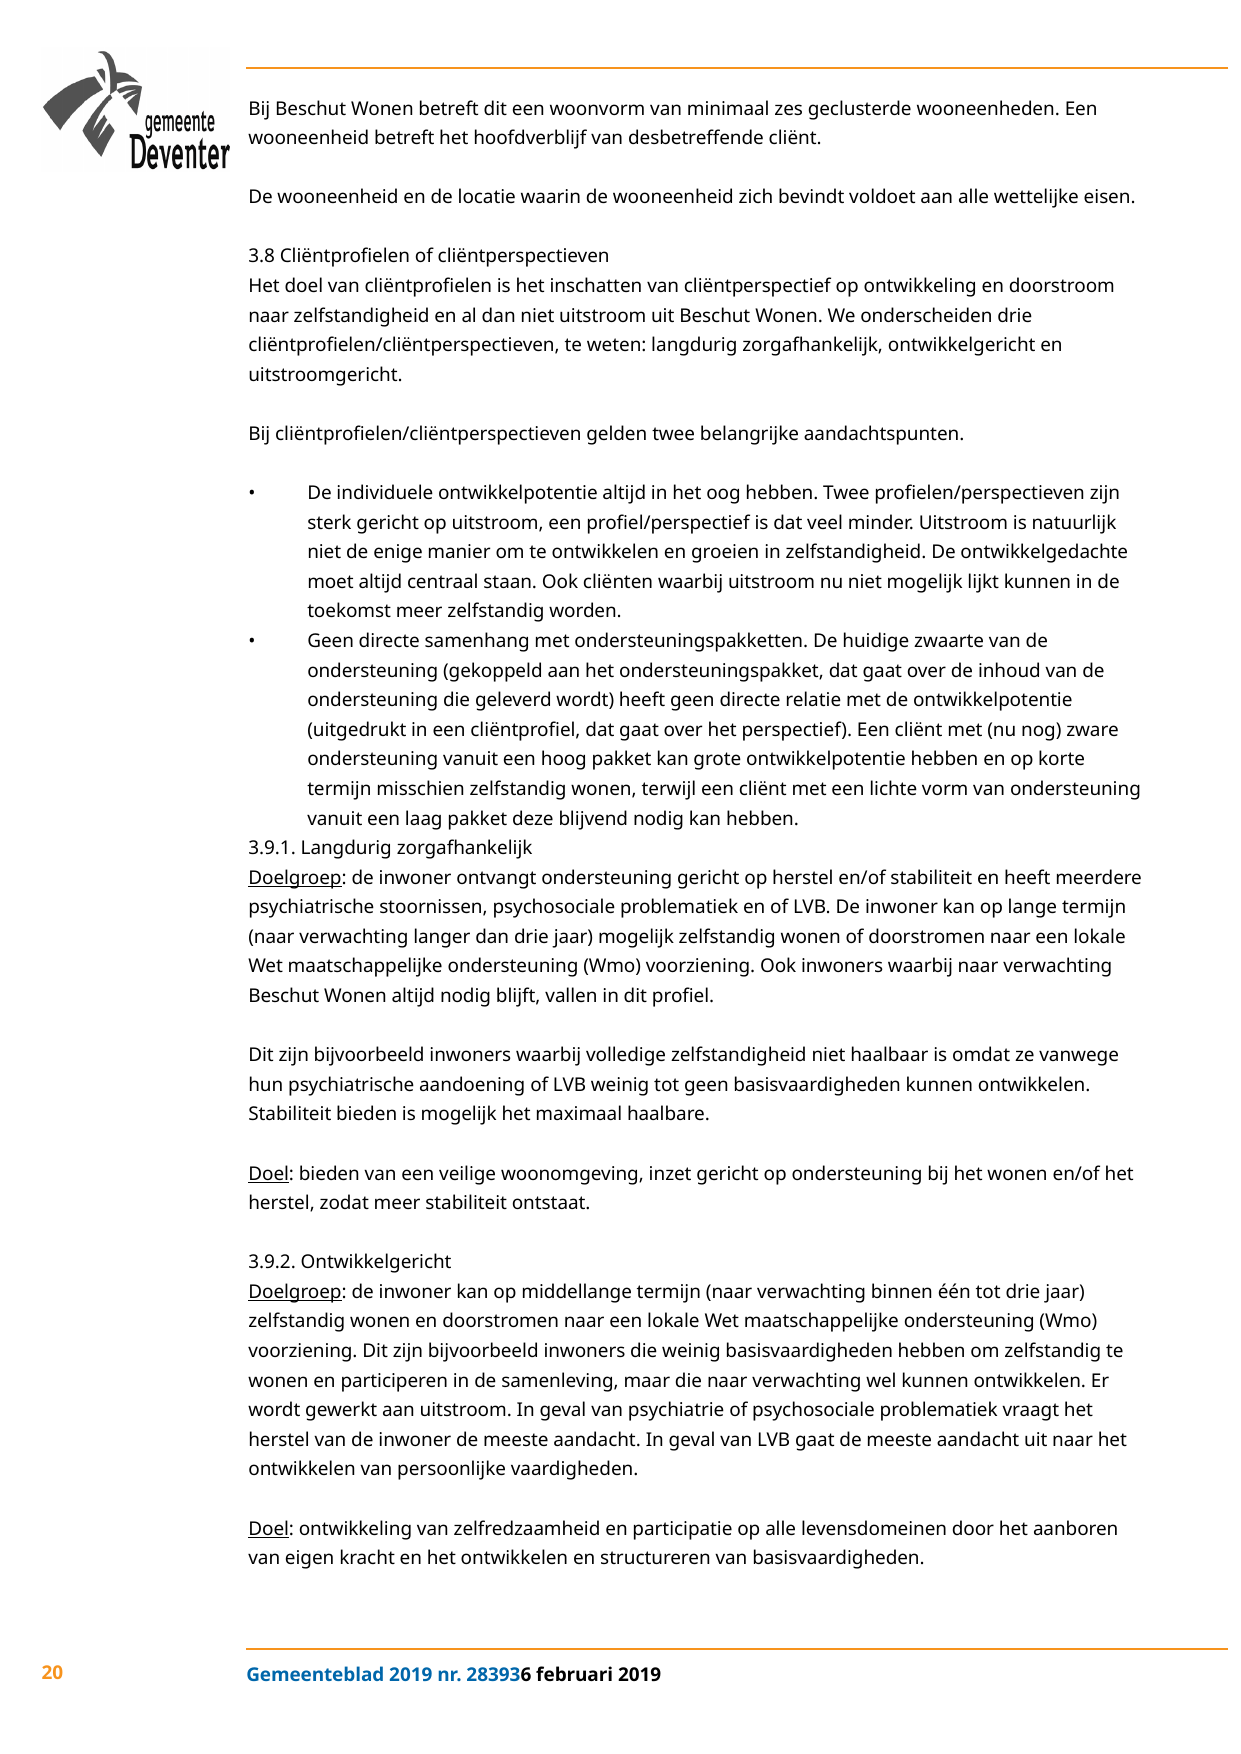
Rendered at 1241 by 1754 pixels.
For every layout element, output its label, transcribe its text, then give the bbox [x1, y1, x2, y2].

text Doel: ontwikkeling van zelfredzaamheid en participatie op alle levensdomeinen door het aanboren van eigen kracht en het ontwikkelen en structureren van basisvaardigheden. [248, 1515, 1152, 1570]
text Bij cliëntprofielen/cliëntperspectieven gelden twee belangrijke aandachtspunten. [248, 420, 1152, 446]
text Doelgroep: de inwoner kan op middellange termijn (naar verwachting binnen één tot drie jaar) zelfstandig wonen en doorstromen naar een lokale Wet maatschappelijke ondersteuning (Wmo) voorziening. Dit zijn bijvoorbeeld inwoners die weinig basisvaardigheden hebben om zelfstandig te wonen en participeren in de samenleving, maar die naar verwachting wel kunnen ontwikkelen. Er wordt gewerkt aan uitstroom. In geval van psychiatrie of psychosociale problematiek vraagt het herstel van de inwoner de meeste aandacht. In geval van LVB gaat de meeste aandacht uit naar het ontwikkelen van persoonlijke vaardigheden. [248, 1278, 1152, 1481]
text De wooneenheid en de locatie waarin de wooneenheid zich bevindt voldoet aan alle wettelijke eisen. [248, 183, 1152, 209]
list Geen directe samenhang met ondersteuningspakketten. De huidige zwaarte van de ondersteuning (gekoppeld aan het ondersteuningspakket, dat gaat over de inhoud van de ondersteuning die geleverd wordt) heeft geen directe relatie met de ontwikkelpotentie (uitgedrukt in een cliëntprofiel, dat gaat over het perspectief). Een cliënt met (nu nog) zware ondersteuning vanuit een hoog pakket kan grote ontwikkelpotentie hebben en op korte termijn misschien zelfstandig wonen, terwijl een cliënt met een lichte vorm van ondersteuning vanuit een laag pakket deze blijvend nodig kan hebben. [248, 627, 1152, 831]
text 3.8 Cliëntprofielen of cliëntperspectieven [248, 243, 1152, 268]
text Bij Beschut Wonen betreft dit een woonvorm van minimaal zes geclusterde wooneenheden. Een wooneenheid betreft het hoofdverblijf van desbetreffende cliënt. [248, 95, 1152, 150]
picture [41, 47, 231, 172]
list De individuele ontwikkelpotentie altijd in het oog hebben. Twee profielen/perspectieven zijn sterk gericht op uitstroom, een profiel/perspectief is dat veel minder. Uitstroom is natuurlijk niet de enige manier om te ontwikkelen en groeien in zelfstandigheid. De ontwikkelgedachte moet altijd centraal staan. Ook cliënten waarbij uitstroom nu niet mogelijk lijkt kunnen in de toekomst meer zelfstandig worden. [248, 479, 1152, 623]
text 3.9.1. Langdurig zorgafhankelijk [248, 834, 1152, 860]
text Het doel van cliëntprofielen is het inschatten van cliëntperspectief op ontwikkeling en doorstroom naar zelfstandigheid en al dan niet uitstroom uit Beschut Wonen. We onderscheiden drie cliëntprofielen/cliëntperspectieven, te weten: langdurig zorgafhankelijk, ontwikkelgericht en uitstroomgericht. [248, 272, 1152, 387]
text Doelgroep: de inwoner ontvangt ondersteuning gericht op herstel en/of stabiliteit en heeft meerdere psychiatrische stoornissen, psychosociale problematiek en of LVB. De inwoner kan op lange termijn (naar verwachting langer dan drie jaar) mogelijk zelfstandig wonen of doorstromen naar een lokale Wet maatschappelijke ondersteuning (Wmo) voorziening. Ook inwoners waarbij naar verwachting Beschut Wonen altijd nodig blijft, vallen in dit profiel. [248, 864, 1152, 1008]
text Dit zijn bijvoorbeeld inwoners waarbij volledige zelfstandigheid niet haalbaar is omdat ze vanwege hun psychiatrische aandoening of LVB weinig tot geen basisvaardigheden kunnen ontwikkelen. Stabiliteit bieden is mogelijk het maximaal haalbare. [248, 1041, 1152, 1126]
text Doel: bieden van een veilige woonomgeving, inzet gericht op ondersteuning bij het wonen en/of het herstel, zodat meer stabiliteit ontstaat. [248, 1160, 1152, 1215]
text 3.9.2. Ontwikkelgericht [248, 1248, 1152, 1274]
